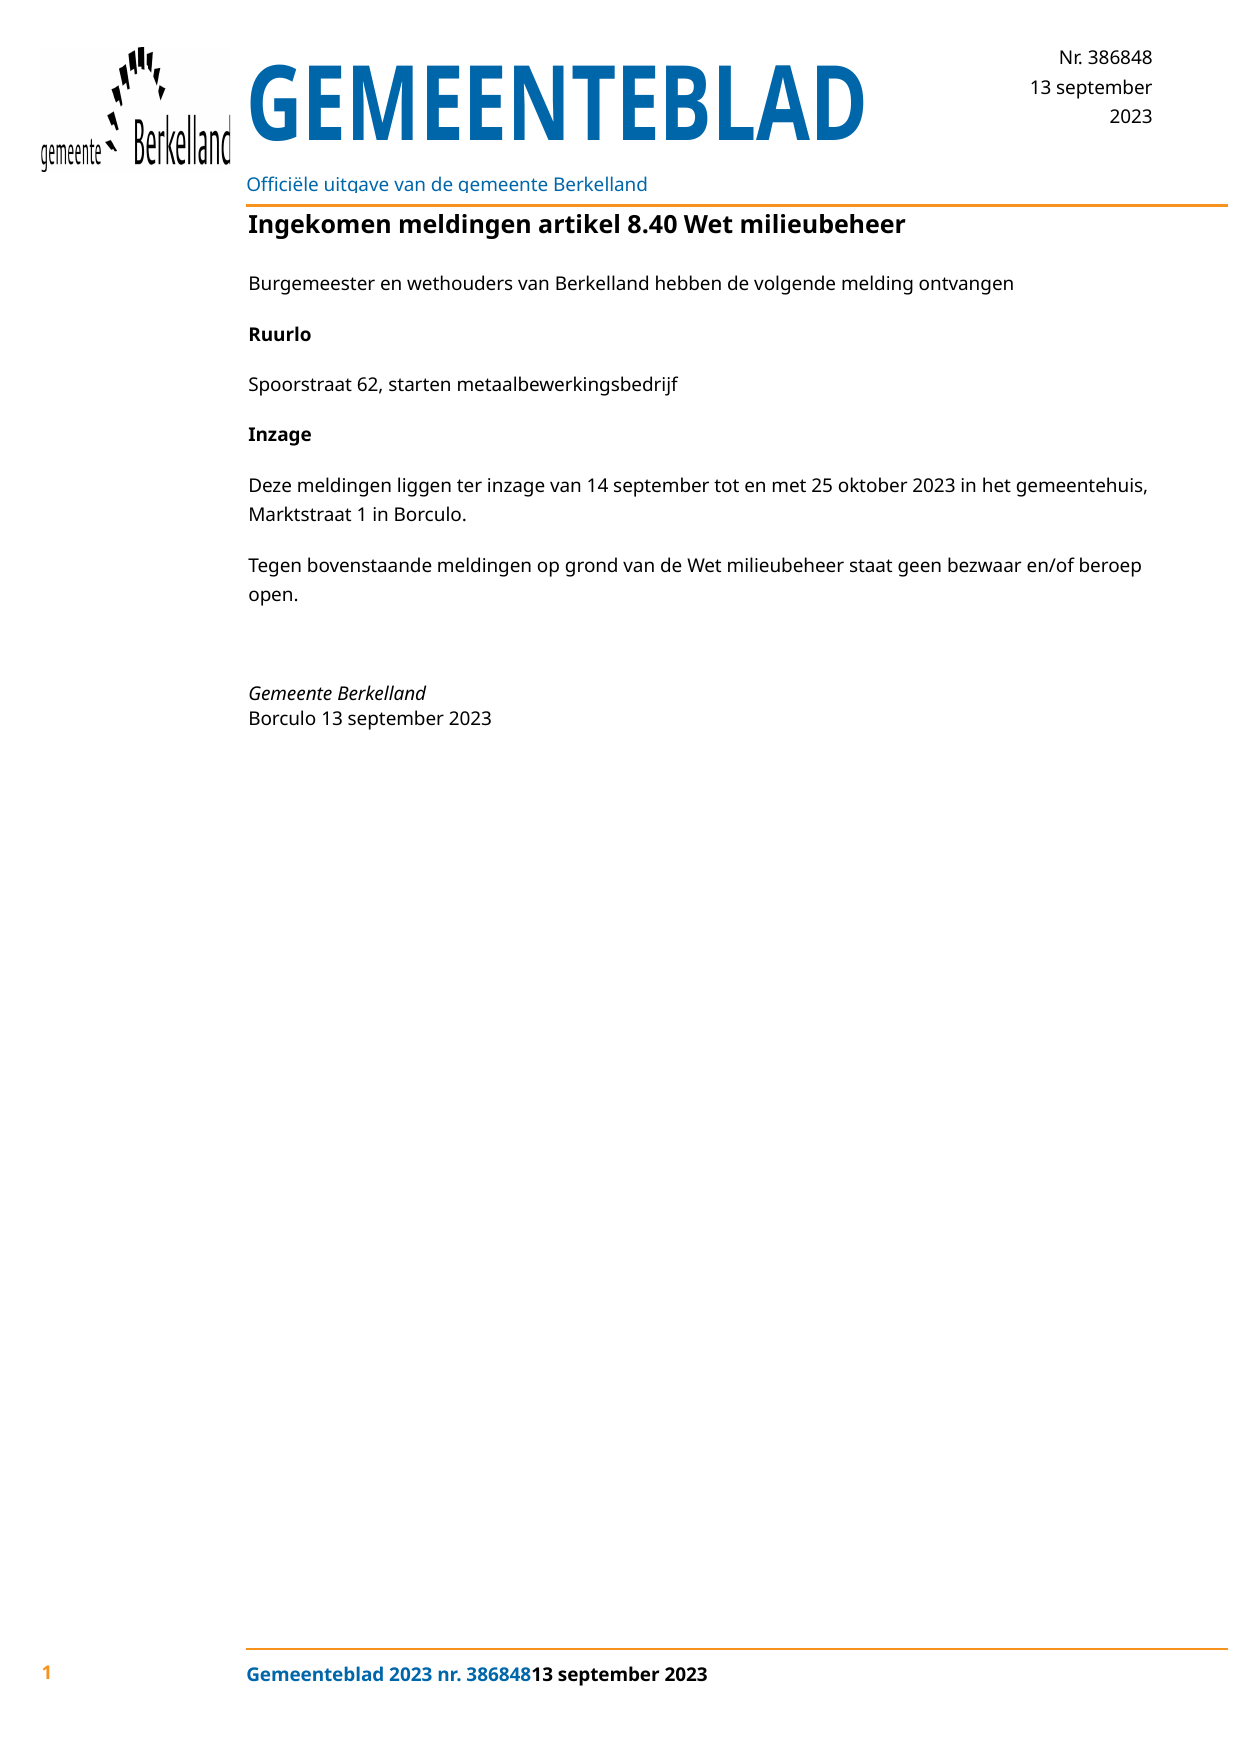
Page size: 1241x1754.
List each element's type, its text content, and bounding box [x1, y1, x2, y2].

text Burgemeester en wethouders van Berkelland hebben de volgende melding ontvangen [248, 270, 1152, 296]
text Deze meldingen liggen ter inzage van 14 september tot en met 25 oktober 2023 in het gemeentehuis, Marktstraat 1 in Borculo. [248, 472, 1152, 527]
text Ingekomen meldingen artikel 8.40 Wet milieubeheer [248, 207, 1152, 241]
picture [41, 47, 231, 172]
text Inzage [248, 422, 1152, 447]
text Gemeente Berkelland [248, 680, 1152, 706]
text Ruurlo [248, 321, 1152, 346]
text Borculo 13 september 2023 [248, 706, 1152, 731]
text Spoorstraat 62, starten metaalbewerkingsbedrijf [248, 371, 1152, 397]
text Tegen bovenstaande meldingen op grond van de Wet milieubeheer staat geen bezwaar en/of beroep open. [248, 552, 1152, 607]
